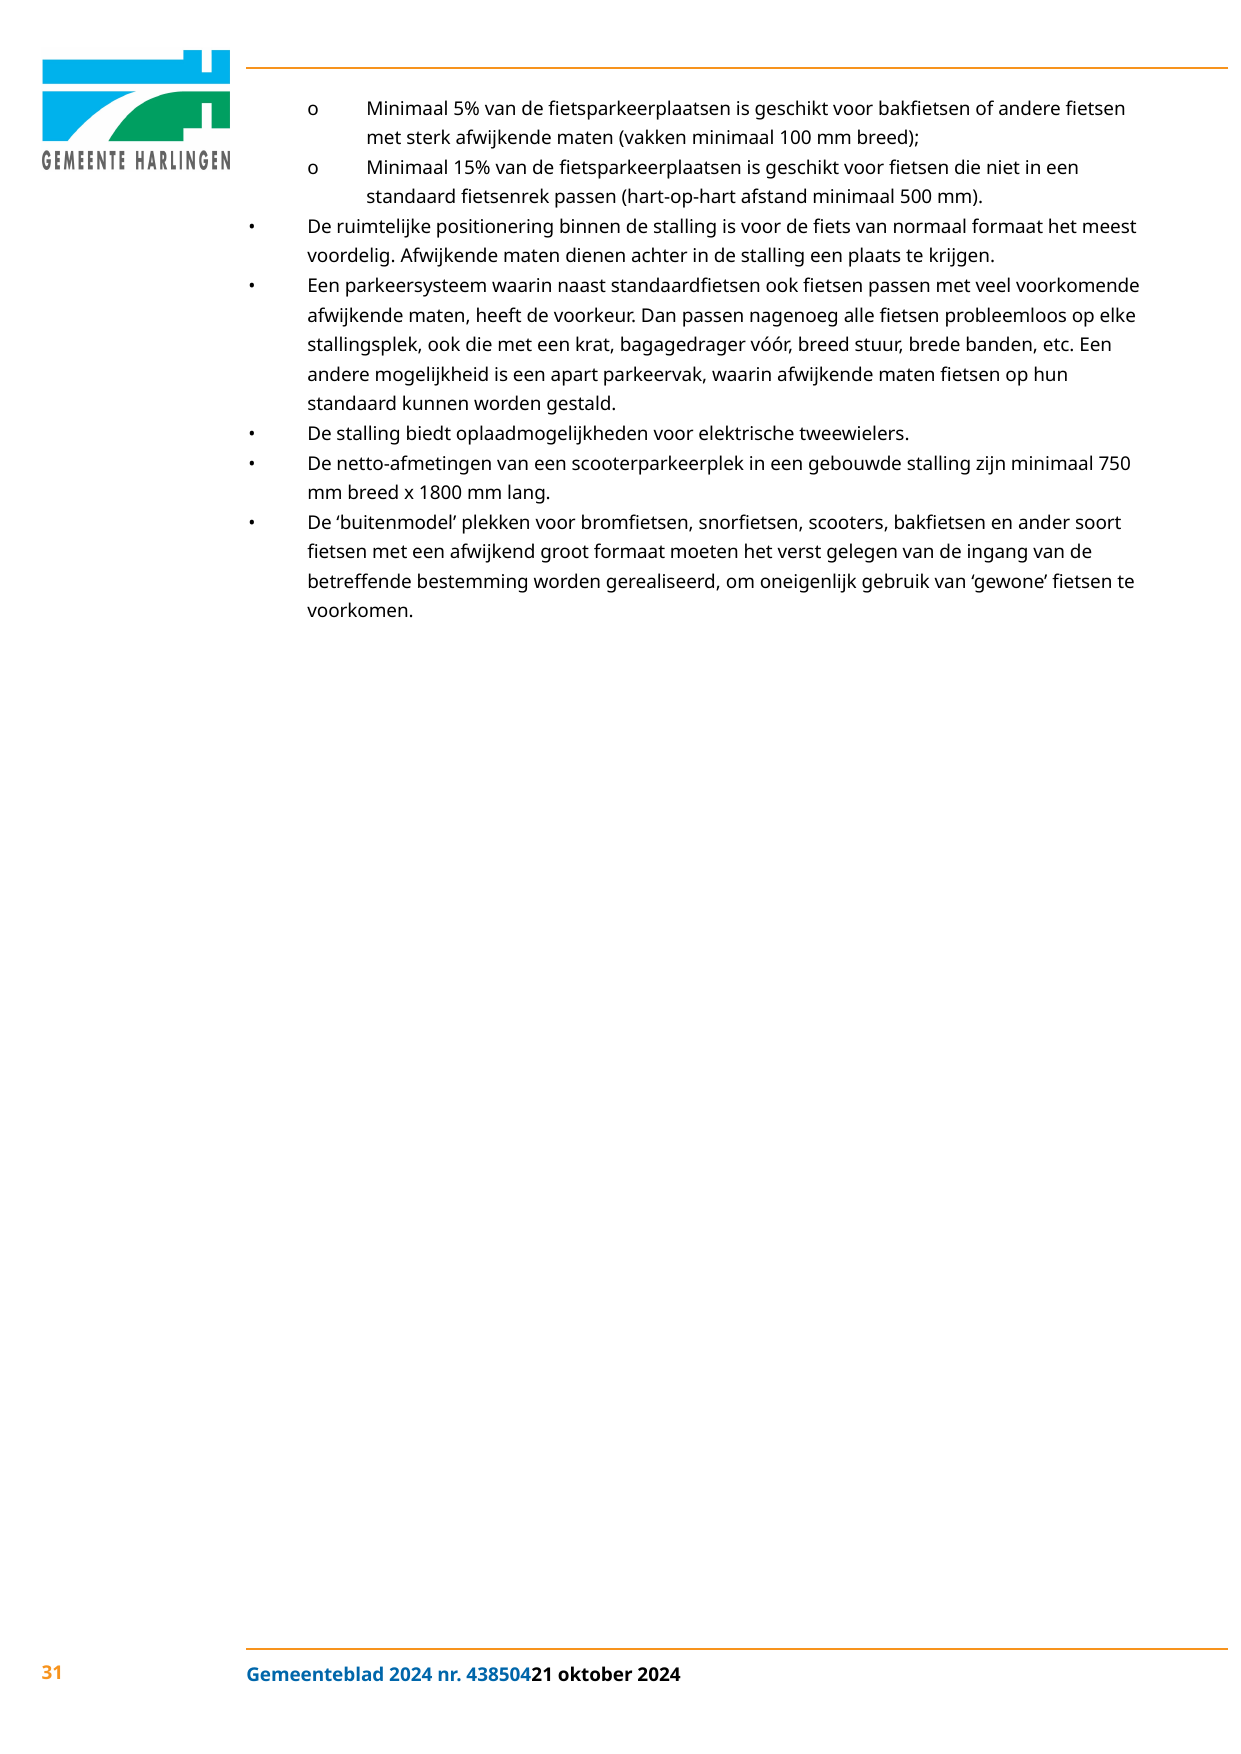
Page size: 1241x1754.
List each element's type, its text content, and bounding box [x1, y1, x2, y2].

list De stalling biedt oplaadmogelijkheden voor elektrische tweewielers. [248, 420, 1152, 446]
list De ruimtelijke positionering binnen de stalling is voor de fiets van normaal formaat het meest voordelig. Afwijkende maten dienen achter in de stalling een plaats te krijgen. [248, 213, 1152, 268]
list Een parkeersysteem waarin naast standaardfietsen ook fietsen passen met veel voorkomende afwijkende maten, heeft de voorkeur. Dan passen nagenoeg alle fietsen probleemloos op elke stallingsplek, ook die met een krat, bagagedrager vóór, breed stuur, brede banden, etc. Een andere mogelijkheid is een apart parkeervak, waarin afwijkende maten fietsen op hun standaard kunnen worden gestald. [248, 272, 1152, 416]
list Minimaal 15% van de fietsparkeerplaatsen is geschikt voor fietsen die niet in een standaard fietsenrek passen (hart-op-hart afstand minimaal 500 mm). [307, 154, 1152, 209]
list Minimaal 5% van de fietsparkeerplaatsen is geschikt voor bakfietsen of andere fietsen met sterk afwijkende maten (vakken minimaal 100 mm breed); [307, 95, 1152, 150]
list De ‘buitenmodel’ plekken voor bromfietsen, snorfietsen, scooters, bakfietsen en ander soort fietsen met een afwijkend groot formaat moeten het verst gelegen van de ingang van de betreffende bestemming worden gerealiseerd, om oneigenlijk gebruik van ‘gewone’ fietsen te voorkomen. [248, 509, 1152, 623]
list De netto-afmetingen van een scooterparkeerplek in een gebouwde stalling zijn minimaal 750 mm breed x 1800 mm lang. [248, 450, 1152, 505]
picture [41, 47, 231, 172]
